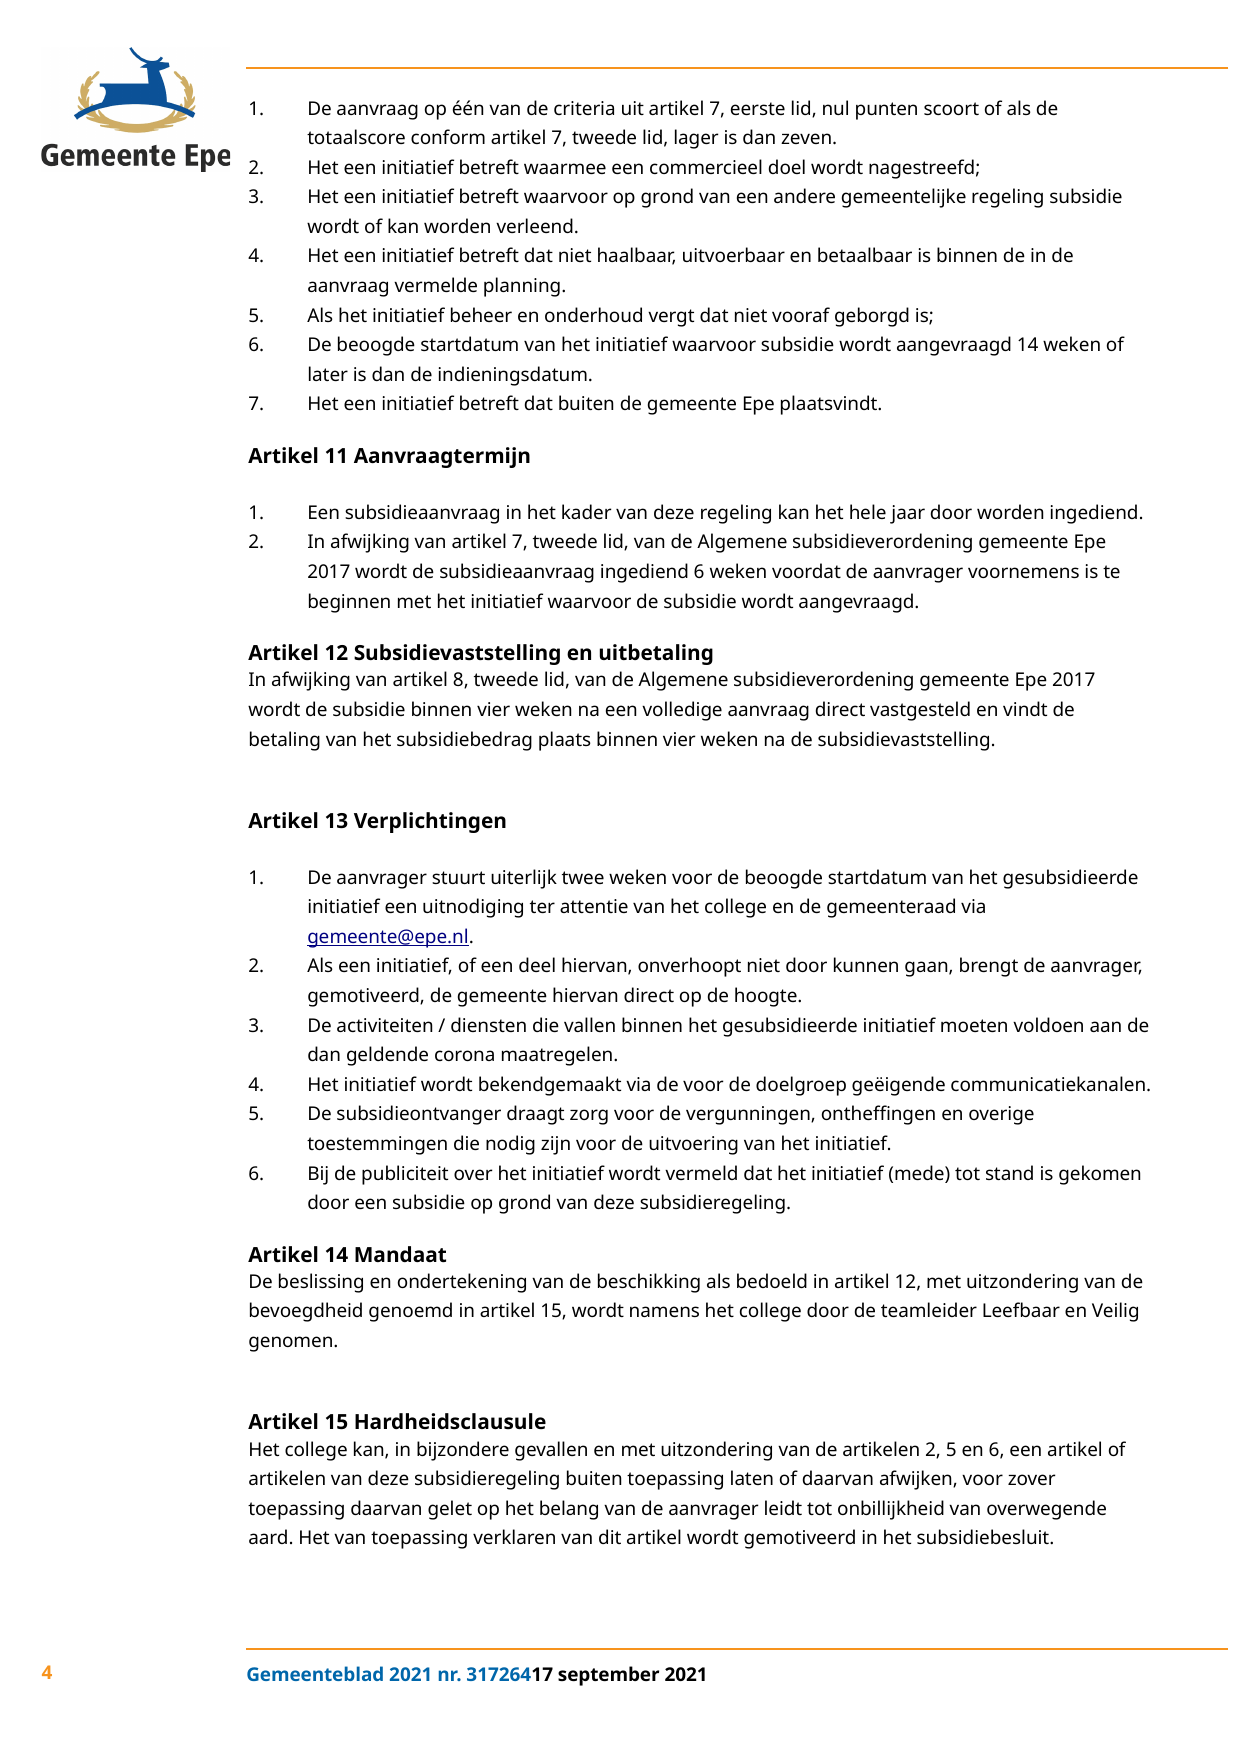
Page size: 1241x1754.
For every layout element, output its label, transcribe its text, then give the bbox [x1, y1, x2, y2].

list De subsidieontvanger draagt zorg voor de vergunningen, ontheffingen en overige toestemmingen die nodig zijn voor de uitvoering van het initiatief. [248, 1101, 1152, 1156]
list Het een initiatief betreft dat buiten de gemeente Epe plaatsvindt. [248, 391, 1152, 416]
text Artikel 13 Verplichtingen [248, 806, 1152, 834]
text Artikel 12 Subsidievaststelling en uitbetaling [248, 638, 1152, 667]
text De beslissing en ondertekening van de beschikking als bedoeld in artikel 12, met uitzondering van de bevoegdheid genoemd in artikel 15, wordt namens het college door de teamleider Leefbaar en Veilig genomen. [248, 1268, 1152, 1353]
list De beoogde startdatum van het initiatief waarvoor subsidie wordt aangevraagd 14 weken of later is dan de indieningsdatum. [248, 331, 1152, 387]
list De aanvrager stuurt uiterlijk twee weken voor de beoogde startdatum van het gesubsidieerde initiatief een uitnodiging ter attentie van het college en de gemeenteraad via gemeente@epe.nl. [248, 864, 1152, 949]
list Als een initiatief, of een deel hiervan, onverhoopt niet door kunnen gaan, brengt de aanvrager, gemotiveerd, de gemeente hiervan direct op de hoogte. [248, 953, 1152, 1008]
list De aanvraag op één van de criteria uit artikel 7, eerste lid, nul punten scoort of als de totaalscore conform artikel 7, tweede lid, lager is dan zeven. [248, 95, 1152, 150]
list Het een initiatief betreft waarmee een commercieel doel wordt nagestreefd; [248, 154, 1152, 180]
list De activiteiten / diensten die vallen binnen het gesubsidieerde initiatief moeten voldoen aan de dan geldende corona maatregelen. [248, 1012, 1152, 1067]
text Het college kan, in bijzondere gevallen en met uitzondering van de artikelen 2, 5 en 6, een artikel of artikelen van deze subsidieregeling buiten toepassing laten of daarvan afwijken, voor zover toepassing daarvan gelet op het belang van de aanvrager leidt tot onbillijkheid van overwegende aard. Het van toepassing verklaren van dit artikel wordt gemotiveerd in het subsidiebesluit. [248, 1436, 1152, 1550]
text Artikel 14 Mandaat [248, 1240, 1152, 1268]
list Het een initiatief betreft waarvoor op grond van een andere gemeentelijke regeling subsidie wordt of kan worden verleend. [248, 183, 1152, 239]
list Het een initiatief betreft dat niet haalbaar, uitvoerbaar en betaalbaar is binnen de in de aanvraag vermelde planning. [248, 243, 1152, 298]
text In afwijking van artikel 8, tweede lid, van de Algemene subsidieverordening gemeente Epe 2017 wordt de subsidie binnen vier weken na een volledige aanvraag direct vastgesteld en vindt de betaling van het subsidiebedrag plaats binnen vier weken na de subsidievaststelling. [248, 667, 1152, 752]
text Artikel 11 Aanvraagtermijn [248, 441, 1152, 469]
list Een subsidieaanvraag in het kader van deze regeling kan het hele jaar door worden ingediend. [248, 499, 1152, 525]
picture [41, 47, 231, 172]
list In afwijking van artikel 7, tweede lid, van de Algemene subsidieverordening gemeente Epe 2017 wordt de subsidieaanvraag ingediend 6 weken voordat de aanvrager voornemens is te beginnen met het initiatief waarvoor de subsidie wordt aangevraagd. [248, 529, 1152, 613]
list Het initiatief wordt bekendgemaakt via de voor de doelgroep geëigende communicatiekanalen. [248, 1071, 1152, 1097]
text Artikel 15 Hardheidsclausule [248, 1407, 1152, 1436]
list Als het initiatief beheer en onderhoud vergt dat niet vooraf geborgd is; [248, 302, 1152, 328]
list Bij de publiciteit over het initiatief wordt vermeld dat het initiatief (mede) tot stand is gekomen door een subsidie op grond van deze subsidieregeling. [248, 1160, 1152, 1215]
